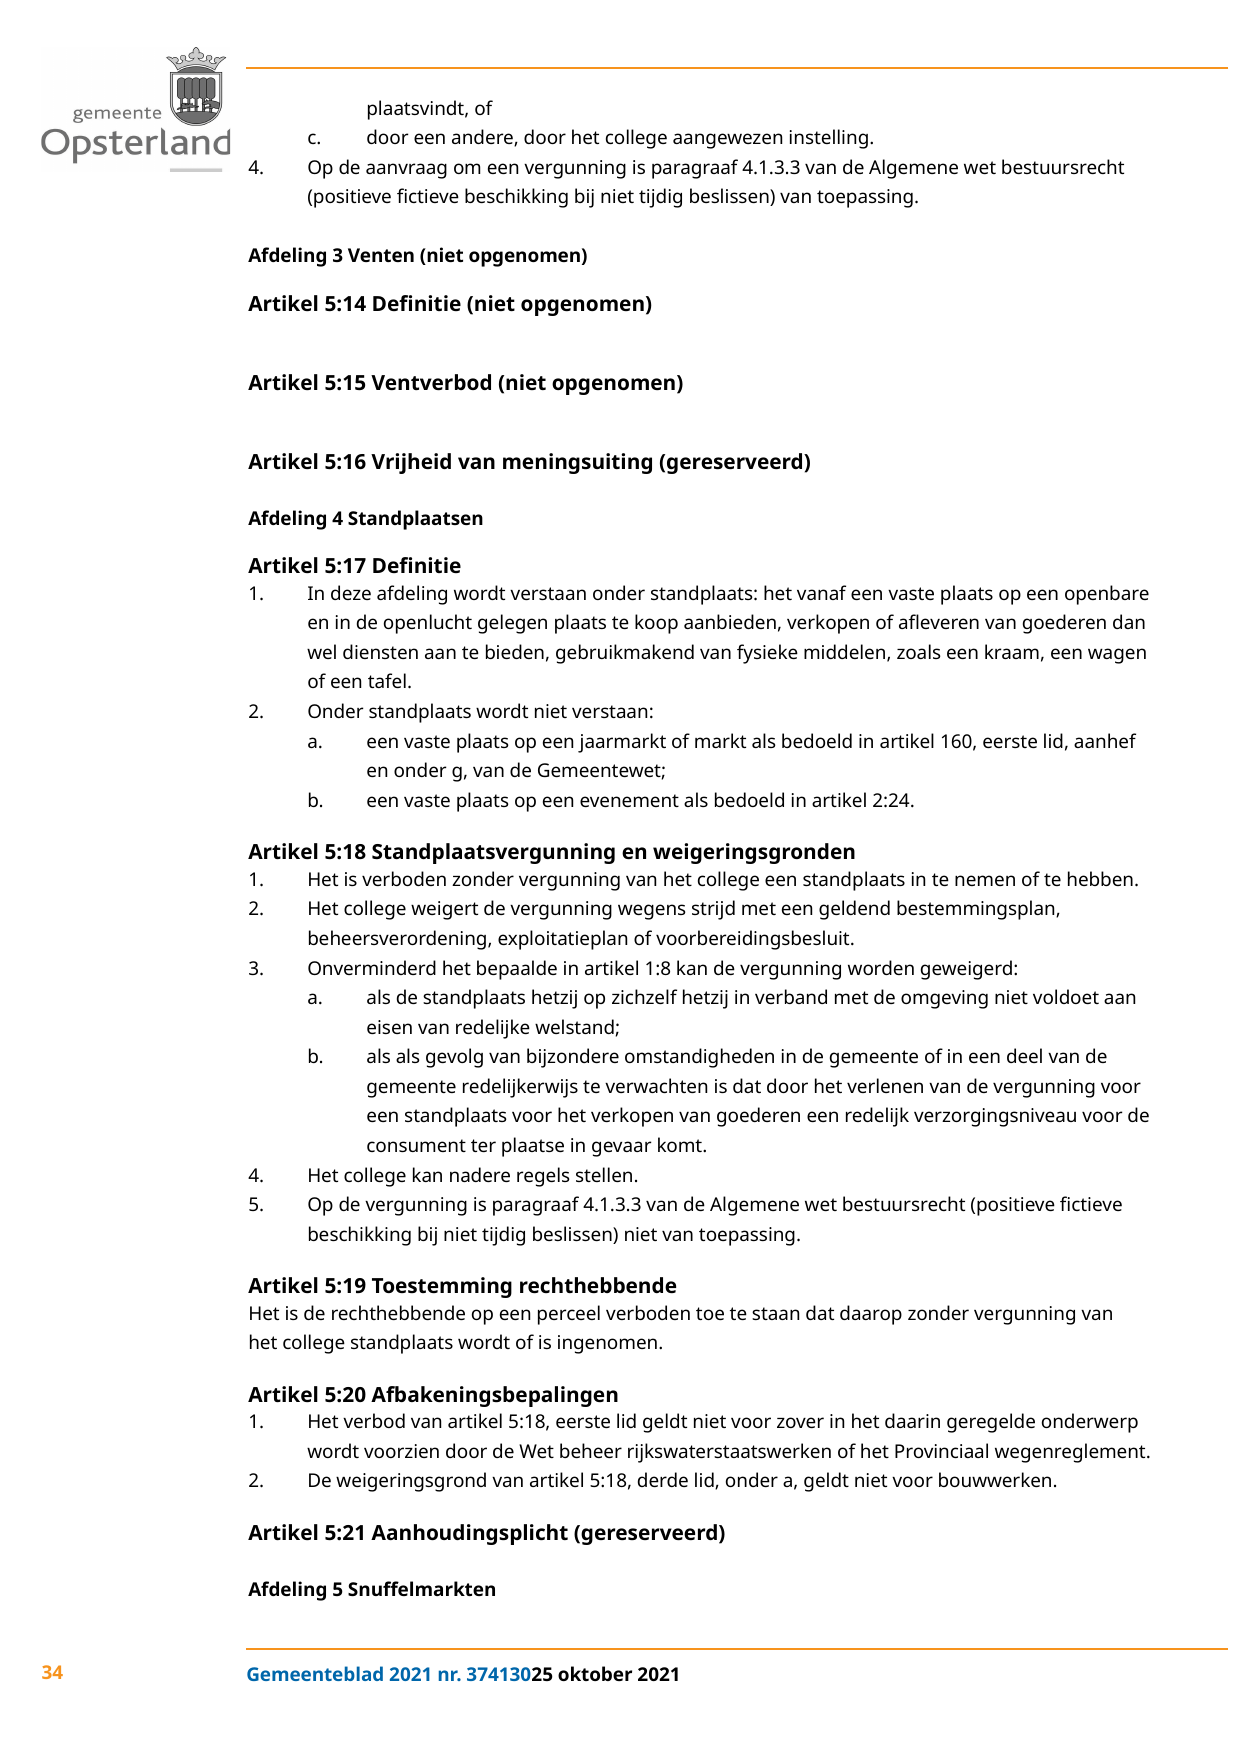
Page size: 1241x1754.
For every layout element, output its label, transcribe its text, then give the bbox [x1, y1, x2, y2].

text Artikel 5:15 Ventverbod (niet opgenomen) [248, 368, 1152, 397]
list In deze afdeling wordt verstaan onder standplaats: het vanaf een vaste plaats op een openbare en in de openlucht gelegen plaats te koop aanbieden, verkopen of afleveren van goederen dan wel diensten aan te bieden, gebruikmakend van fysieke middelen, zoals een kraam, een wagen of een tafel. [248, 580, 1152, 694]
list een vaste plaats op een jaarmarkt of markt als bedoeld in artikel 160, eerste lid, aanhef en onder g, van de Gemeentewet; [307, 728, 1152, 783]
list een vaste plaats op een evenement als bedoeld in artikel 2:24. [307, 787, 1152, 813]
list plaatsvindt, of [307, 95, 1152, 121]
list De weigeringsgrond van artikel 5:18, derde lid, onder a, geldt niet voor bouwwerken. [248, 1467, 1152, 1493]
list Het verbod van artikel 5:18, eerste lid geldt niet voor zover in het daarin geregelde onderwerp wordt voorzien door de Wet beheer rijkswaterstaatswerken of het Provinciaal wegenreglement. [248, 1408, 1152, 1463]
list door een andere, door het college aangewezen instelling. [307, 124, 1152, 150]
text Artikel 5:19 Toestemming rechthebbende [248, 1271, 1152, 1300]
list Onder standplaats wordt niet verstaan: [248, 698, 1152, 724]
text Afdeling 3 Venten (niet opgenomen) [248, 243, 1152, 268]
text het college standplaats wordt of is ingenomen. [248, 1329, 1152, 1355]
list Het college kan nadere regels stellen. [248, 1162, 1152, 1187]
text Artikel 5:14 Definitie (niet opgenomen) [248, 289, 1152, 318]
text Artikel 5:18 Standplaatsvergunning en weigeringsgronden [248, 837, 1152, 866]
list Het is verboden zonder vergunning van het college een standplaats in te nemen of te hebben. [248, 866, 1152, 892]
text Afdeling 5 Snuffelmarkten [248, 1576, 1152, 1602]
list Op de vergunning is paragraaf 4.1.3.3 van de Algemene wet bestuursrecht (positieve fictieve beschikking bij niet tijdig beslissen) niet van toepassing. [248, 1191, 1152, 1247]
text Artikel 5:17 Definitie [248, 552, 1152, 580]
text Artikel 5:21 Aanhoudingsplicht (gereserveerd) [248, 1518, 1152, 1546]
list Onverminderd het bepaalde in artikel 1:8 kan de vergunning worden geweigerd: [248, 955, 1152, 980]
list Het college weigert de vergunning wegens strijd met een geldend bestemmingsplan, beheersverordening, exploitatieplan of voorbereidingsbesluit. [248, 896, 1152, 951]
list als als gevolg van bijzondere omstandigheden in de gemeente of in een deel van de gemeente redelijkerwijs te verwachten is dat door het verlenen van de vergunning voor een standplaats voor het verkopen van goederen een redelijk verzorgingsniveau voor de consument ter plaatse in gevaar komt. [307, 1043, 1152, 1158]
text Afdeling 4 Standplaatsen [248, 505, 1152, 531]
text Artikel 5:16 Vrijheid van meningsuiting (gereserveerd) [248, 447, 1152, 475]
list Op de aanvraag om een vergunning is paragraaf 4.1.3.3 van de Algemene wet bestuursrecht (positieve fictieve beschikking bij niet tijdig beslissen) van toepassing. [248, 154, 1152, 209]
picture [41, 47, 231, 172]
list als de standplaats hetzij op zichzelf hetzij in verband met de omgeving niet voldoet aan eisen van redelijke welstand; [307, 984, 1152, 1039]
text Artikel 5:20 Afbakeningsbepalingen [248, 1380, 1152, 1408]
text Het is de rechthebbende op een perceel verboden toe te staan dat daarop zonder vergunning van [248, 1300, 1152, 1326]
